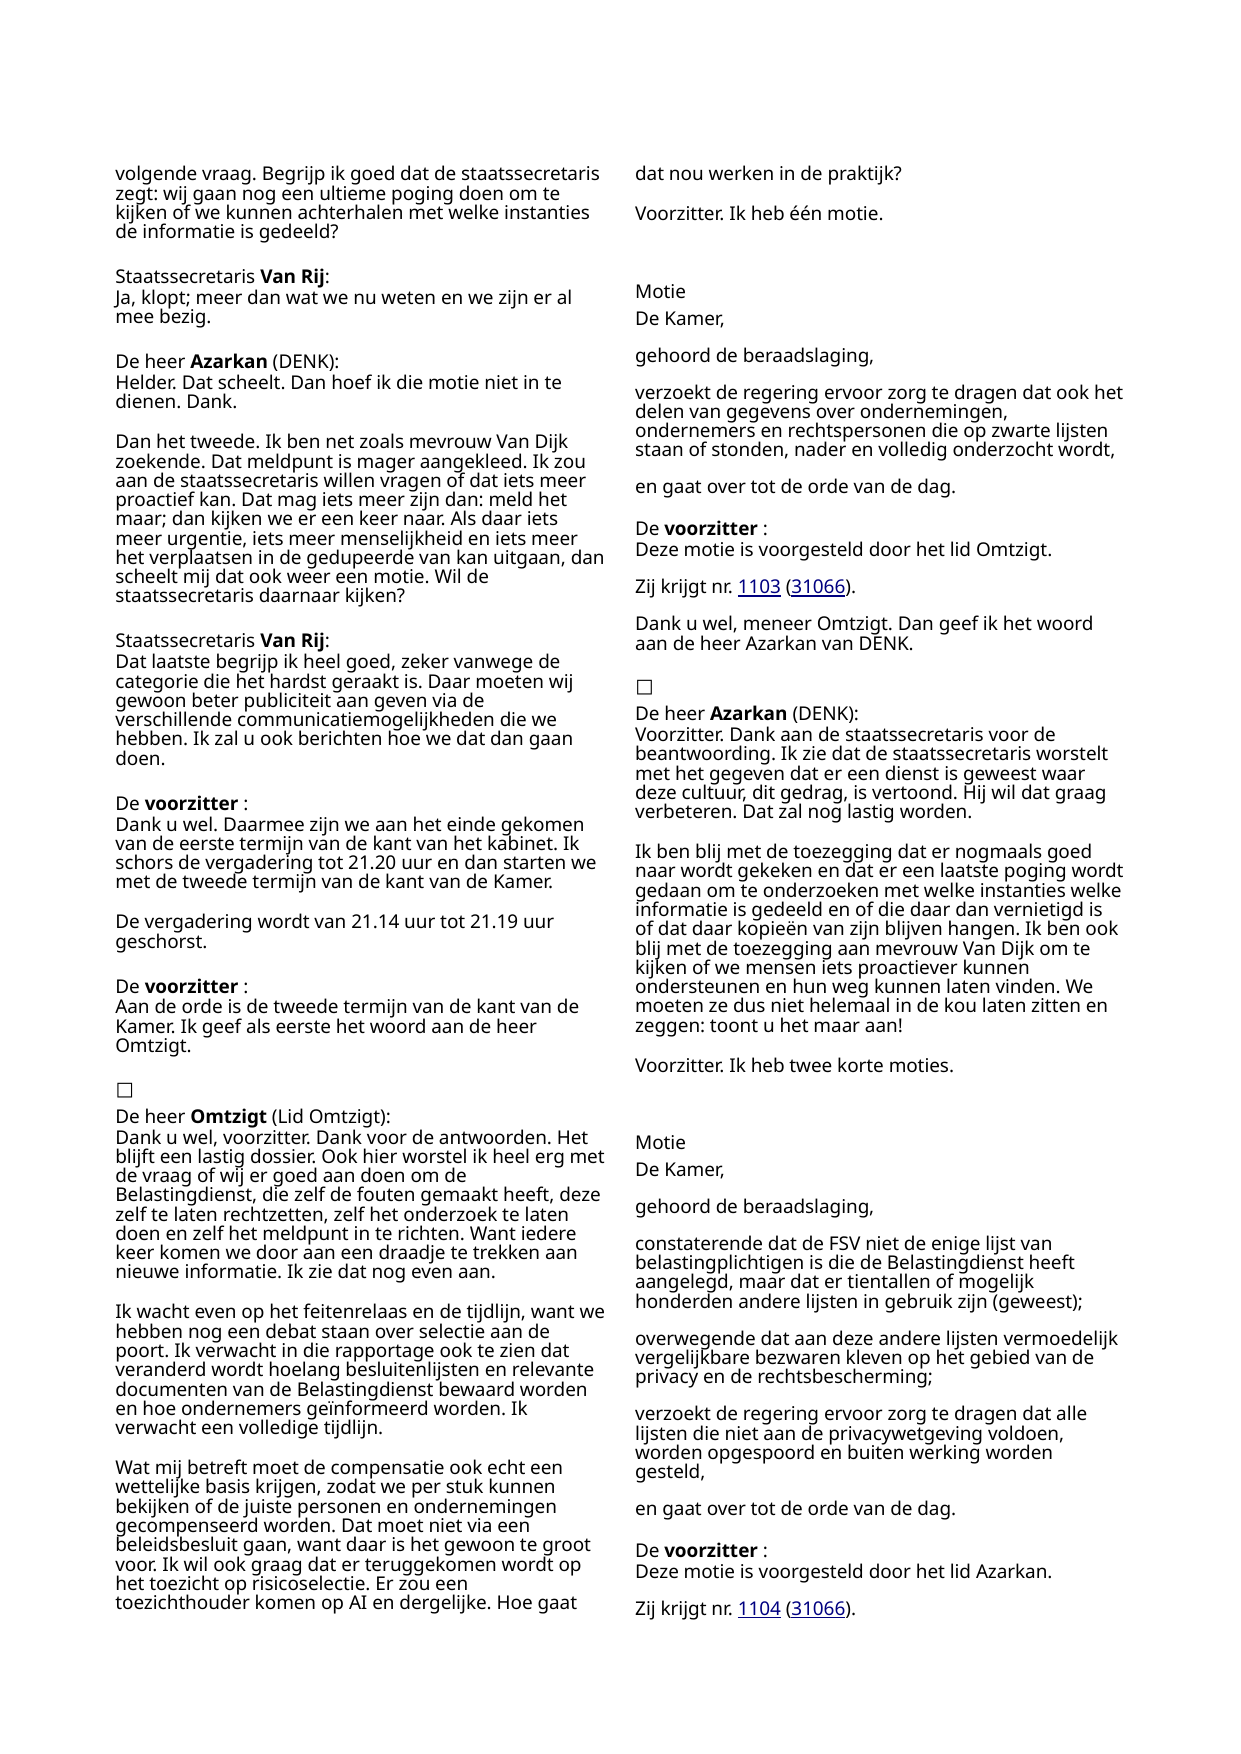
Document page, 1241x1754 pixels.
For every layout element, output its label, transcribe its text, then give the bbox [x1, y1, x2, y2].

text Wat mij betreft moet de compensatie ook echt een wettelijke basis krijgen, zodat we per stuk kunnen bekijken of de juiste personen en ondernemingen gecompenseerd worden. Dat moet niet via een beleidsbesluit gaan, want daar is het gewoon te groot voor. Ik wil ook graag dat er teruggekomen wordt op het toezicht op risicoselectie. Er zou een toezichthouder komen op AI en dergelijke. Hoe gaat [115, 1459, 605, 1613]
text Deze motie is voorgesteld door het lid Omtzigt. [635, 541, 1125, 560]
text Dan het tweede. Ik ben net zoals mevrouw Van Dijk zoekende. Dat meldpunt is mager aangekleed. Ik zou aan de staatssecretaris willen vragen of dat iets meer proactief kan. Dat mag iets meer zijn dan: meld het maar; dan kijken we er een keer naar. Als daar iets meer urgentie, iets meer menselijkheid en iets meer het verplaatsen in de gedupeerde van kan uitgaan, dan scheelt mij dat ook weer een motie. Wil de staatssecretaris daarnaar kijken? [115, 433, 605, 607]
text verzoekt de regering ervoor zorg te dragen dat alle lijsten die niet aan de privacywetgeving voldoen, worden opgespoord en buiten werking worden gesteld, [635, 1405, 1125, 1482]
text Aan de orde is de tweede termijn van de kant van de Kamer. Ik geef als eerste het woord aan de heer Omtzigt. [115, 998, 605, 1056]
text De vergadering wordt van 21.14 uur tot 21.19 uur geschorst. [115, 913, 605, 952]
text De heer Azarkan (DENK): [115, 348, 605, 374]
text Dank u wel. Daarmee zijn we aan het einde gekomen van de eerste termijn van de kant van het kabinet. Ik schors de vergadering tot 21.20 uur en dan starten we met de tweede termijn van de kant van de Kamer. [115, 816, 605, 893]
text Zij krijgt nr. 1103 (31066). [635, 578, 1125, 597]
text Motie [635, 278, 1125, 304]
text Voorzitter. Ik heb twee korte moties. [635, 1057, 1125, 1076]
text De voorzitter : [115, 790, 605, 816]
text De heer Azarkan (DENK): [635, 700, 1125, 726]
text Ik wacht even op het feitenrelaas en de tijdlijn, want we hebben nog een debat staan over selectie aan de poort. Ik verwacht in die rapportage ook te zien dat veranderd wordt hoelang besluitenlijsten en relevante documenten van de Belastingdienst bewaard worden en hoe ondernemers geïnformeerd worden. Ik verwacht een volledige tijdlijn. [115, 1303, 605, 1438]
text Dank u wel, meneer Omtzigt. Dan geef ik het woord aan de heer Azarkan van DENK. [635, 615, 1125, 654]
text De voorzitter : [115, 973, 605, 998]
text dat nou werken in de praktijk? [635, 165, 1125, 184]
text ⬜ [635, 674, 1125, 700]
text Voorzitter. Ik heb één motie. [635, 205, 1125, 224]
text en gaat over tot de orde van de dag. [635, 1500, 1125, 1519]
text Helder. Dat scheelt. Dan hoef ik die motie niet in te dienen. Dank. [115, 374, 605, 413]
text gehoord de beraadslaging, [635, 347, 1125, 366]
text Motie [635, 1129, 1125, 1155]
text Deze motie is voorgesteld door het lid Azarkan. [635, 1563, 1125, 1582]
text verzoekt de regering ervoor zorg te dragen dat ook het delen van gegevens over ondernemingen, ondernemers en rechtspersonen die op zwarte lijsten staan of stonden, nader en volledig onderzocht wordt, [635, 384, 1125, 461]
text De Kamer, [635, 1161, 1125, 1180]
text De heer Omtzigt (Lid Omtzigt): [115, 1103, 605, 1129]
text en gaat over tot de orde van de dag. [635, 478, 1125, 498]
text ⬜ [115, 1077, 605, 1103]
text Staatssecretaris Van Rij: [115, 628, 605, 653]
text gehoord de beraadslaging, [635, 1198, 1125, 1217]
text Staatssecretaris Van Rij: [115, 263, 605, 289]
text Dank u wel, voorzitter. Dank voor de antwoorden. Het blijft een lastig dossier. Ook hier worstel ik heel erg met de vraag of wij er goed aan doen om de Belastingdienst, die zelf de fouten gemaakt heeft, deze zelf te laten rechtzetten, zelf het onderzoek te laten doen en zelf het meldpunt in te richten. Want iedere keer komen we door aan een draadje te trekken aan nieuwe informatie. Ik zie dat nog even aan. [115, 1129, 605, 1283]
text overwegende dat aan deze andere lijsten vermoedelijk vergelijkbare bezwaren kleven op het gebied van de privacy en de rechtsbescherming; [635, 1330, 1125, 1387]
text Zij krijgt nr. 1104 (31066). [635, 1600, 1125, 1619]
text Ik ben blij met de toezegging dat er nogmaals goed naar wordt gekeken en dat er een laatste poging wordt gedaan om te onderzoeken met welke instanties welke informatie is gedeeld en of die daar dan vernietigd is of dat daar kopieën van zijn blijven hangen. Ik ben ook blij met de toezegging aan mevrouw Van Dijk om te kijken of we mensen iets proactiever kunnen ondersteunen en hun weg kunnen laten vinden. We moeten ze dus niet helemaal in de kou laten zitten en zeggen: toont u het maar aan! [635, 843, 1125, 1036]
text constaterende dat de FSV niet de enige lijst van belastingplichtigen is die de Belastingdienst heeft aangelegd, maar dat er tientallen of mogelijk honderden andere lijsten in gebruik zijn (geweest); [635, 1235, 1125, 1312]
text volgende vraag. Begrijp ik goed dat de staatssecretaris zegt: wij gaan nog een ultieme poging doen om te kijken of we kunnen achterhalen met welke instanties de informatie is gedeeld? [115, 165, 605, 242]
text De Kamer, [635, 310, 1125, 329]
text Voorzitter. Dank aan de staatssecretaris voor de beantwoording. Ik zie dat de staatssecretaris worstelt met het gegeven dat er een dienst is geweest waar deze cultuur, dit gedrag, is vertoond. Hij wil dat graag verbeteren. Dat zal nog lastig worden. [635, 726, 1125, 822]
text Ja, klopt; meer dan wat we nu weten en we zijn er al mee bezig. [115, 289, 605, 327]
text De voorzitter : [635, 1537, 1125, 1563]
text De voorzitter : [635, 515, 1125, 541]
text Dat laatste begrijp ik heel goed, zeker vanwege de categorie die het hardst geraakt is. Daar moeten wij gewoon beter publiciteit aan geven via de verschillende communicatiemogelijkheden die we hebben. Ik zal u ook berichten hoe we dat dan gaan doen. [115, 653, 605, 769]
